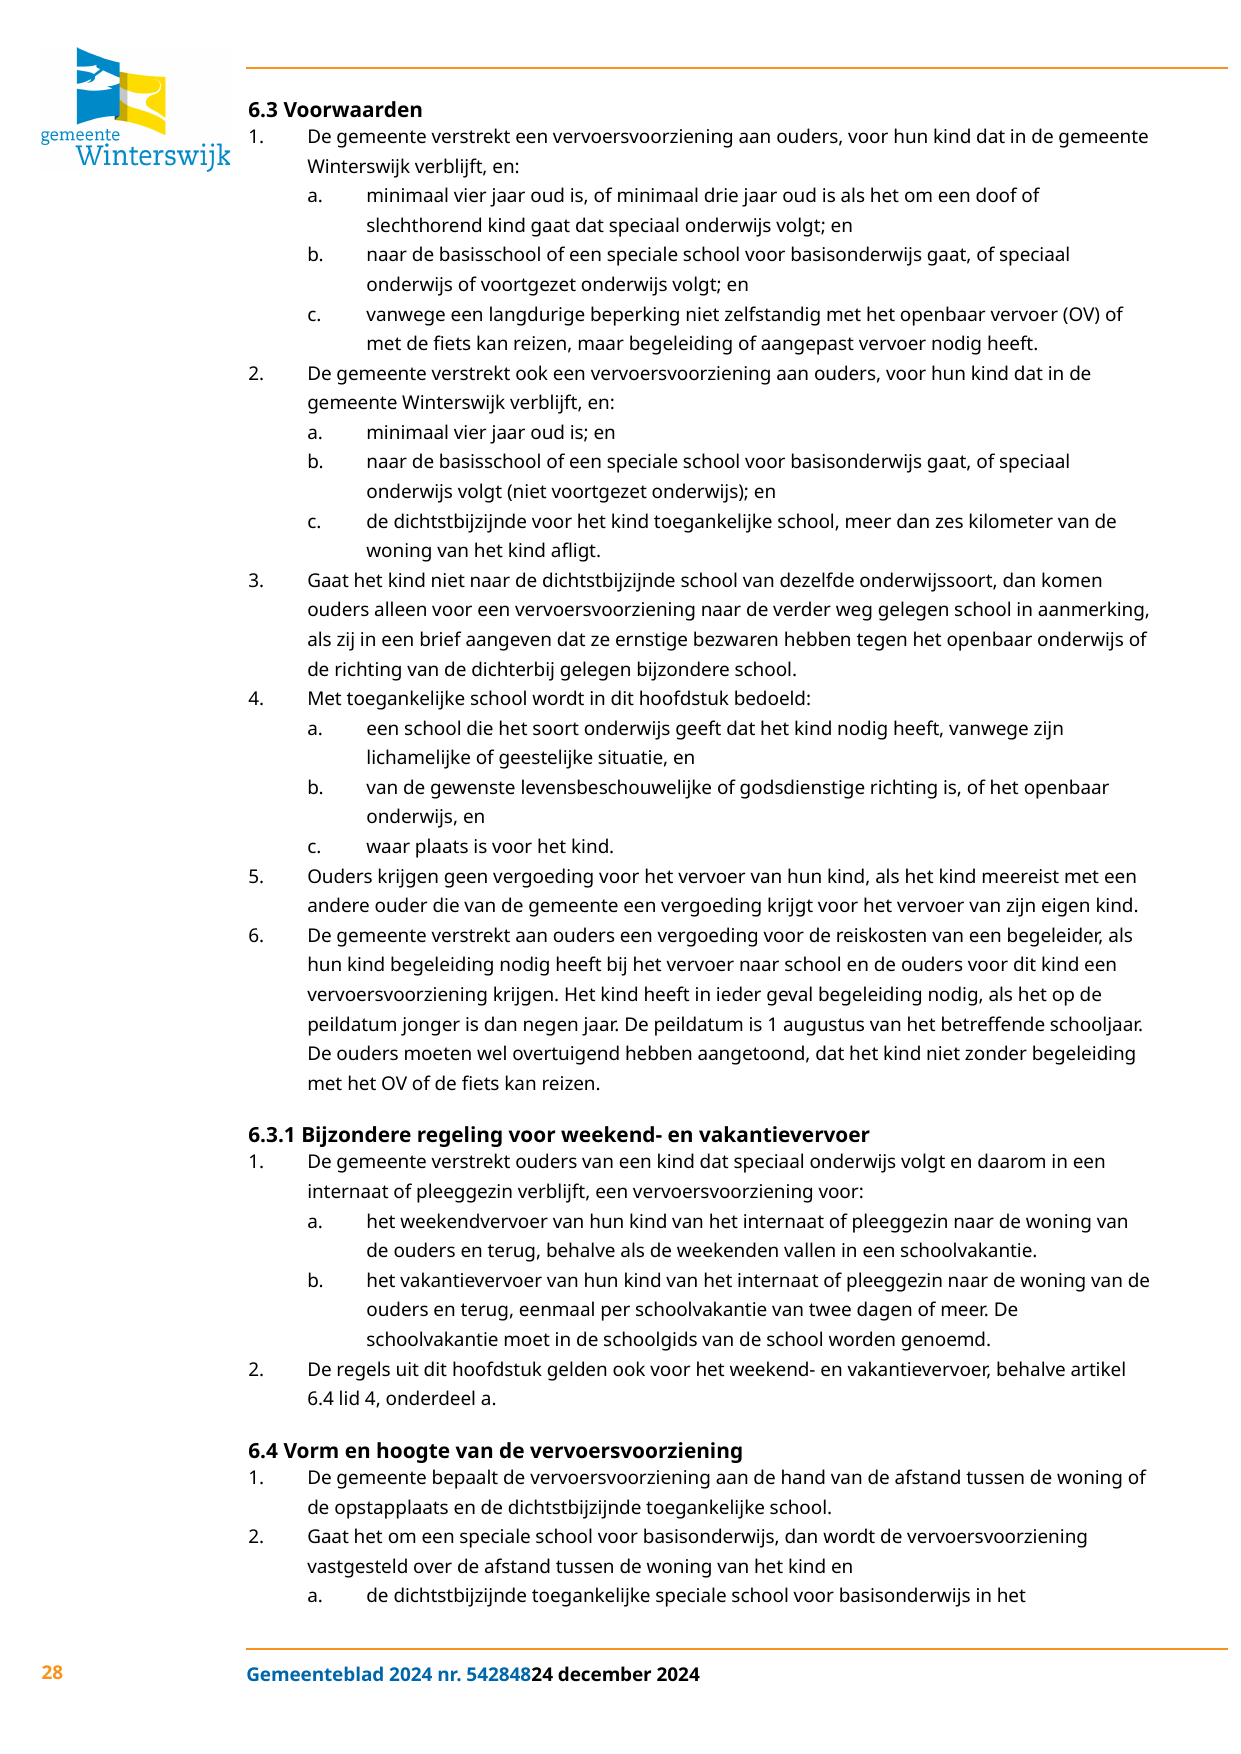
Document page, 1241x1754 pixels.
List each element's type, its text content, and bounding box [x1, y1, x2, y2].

list Gaat het kind niet naar de dichtstbijzijnde school van dezelfde onderwijssoort, dan komen ouders alleen voor een vervoersvoorziening naar de verder weg gelegen school in aanmerking, als zij in een brief aangeven dat ze ernstige bezwaren hebben tegen het openbaar onderwijs of de richting van de dichterbij gelegen bijzondere school. [248, 567, 1152, 681]
list waar plaats is voor het kind. [307, 833, 1152, 859]
list De gemeente verstrekt ook een vervoersvoorziening aan ouders, voor hun kind dat in de gemeente Winterswijk verblijft, en: [248, 360, 1152, 415]
list De gemeente verstrekt een vervoersvoorziening aan ouders, voor hun kind dat in de gemeente Winterswijk verblijft, en: [248, 123, 1152, 178]
list een school die het soort onderwijs geeft dat het kind nodig heeft, vanwege zijn lichamelijke of geestelijke situatie, en [307, 715, 1152, 770]
list het vakantievervoer van hun kind van het internaat of pleeggezin naar de woning van de ouders en terug, eenmaal per schoolvakantie van twee dagen of meer. De schoolvakantie moet in de schoolgids van de school worden genoemd. [307, 1267, 1152, 1352]
picture [225, 153, 231, 162]
list De gemeente bepaalt de vervoersvoorziening aan de hand van de afstand tussen de woning of de opstapplaats en de dichtstbijzijnde toegankelijke school. [248, 1464, 1152, 1519]
list De gemeente verstrekt ouders van een kind dat speciaal onderwijs volgt en daarom in een internaat of pleeggezin verblijft, een vervoersvoorziening voor: [248, 1149, 1152, 1204]
list van de gewenste levensbeschouwelijke of godsdienstige richting is, of het openbaar onderwijs, en [307, 774, 1152, 829]
list vanwege een langdurige beperking niet zelfstandig met het openbaar vervoer (OV) of met de fiets kan reizen, maar begeleiding of aangepast vervoer nodig heeft. [307, 301, 1152, 356]
text 6.3.1 Bijzondere regeling voor weekend- en vakantievervoer [248, 1120, 1152, 1149]
list de dichtstbijzijnde toegankelijke speciale school voor basisonderwijs in het [307, 1583, 1152, 1608]
list de dichtstbijzijnde voor het kind toegankelijke school, meer dan zes kilometer van de woning van het kind afligt. [307, 508, 1152, 563]
list naar de basisschool of een speciale school voor basisonderwijs gaat, of speciaal onderwijs volgt (niet voortgezet onderwijs); en [307, 449, 1152, 504]
list Ouders krijgen geen vergoeding voor het vervoer van hun kind, als het kind meereist met een andere ouder die van de gemeente een vergoeding krijgt voor het vervoer van zijn eigen kind. [248, 863, 1152, 918]
list minimaal vier jaar oud is; en [307, 419, 1152, 445]
picture [41, 47, 231, 172]
text 6.3 Voorwaarden [248, 95, 1152, 123]
list De gemeente verstrekt aan ouders een vergoeding voor de reiskosten van een begeleider, als hun kind begeleiding nodig heeft bij het vervoer naar school en de ouders voor dit kind een vervoersvoorziening krijgen. Het kind heeft in ieder geval begeleiding nodig, als het op de peildatum jonger is dan negen jaar. De peildatum is 1 augustus van het betreffende schooljaar. De ouders moeten wel overtuigend hebben aangetoond, dat het kind niet zonder begeleiding met het OV of de fiets kan reizen. [248, 922, 1152, 1096]
list naar de basisschool of een speciale school voor basisonderwijs gaat, of speciaal onderwijs of voortgezet onderwijs volgt; en [307, 242, 1152, 297]
list De regels uit dit hoofdstuk gelden ook voor het weekend- en vakantievervoer, behalve artikel 6.4 lid 4, onderdeel a. [248, 1356, 1152, 1411]
list Gaat het om een speciale school voor basisonderwijs, dan wordt de vervoersvoorziening vastgesteld over de afstand tussen de woning van het kind en [248, 1523, 1152, 1579]
list minimaal vier jaar oud is, of minimaal drie jaar oud is als het om een doof of slechthorend kind gaat dat speciaal onderwijs volgt; en [307, 182, 1152, 238]
list het weekendvervoer van hun kind van het internaat of pleeggezin naar de woning van de ouders en terug, behalve als de weekenden vallen in een schoolvakantie. [307, 1208, 1152, 1263]
list Met toegankelijke school wordt in dit hoofdstuk bedoeld: [248, 685, 1152, 711]
text 6.4 Vorm en hoogte van de vervoersvoorziening [248, 1436, 1152, 1464]
